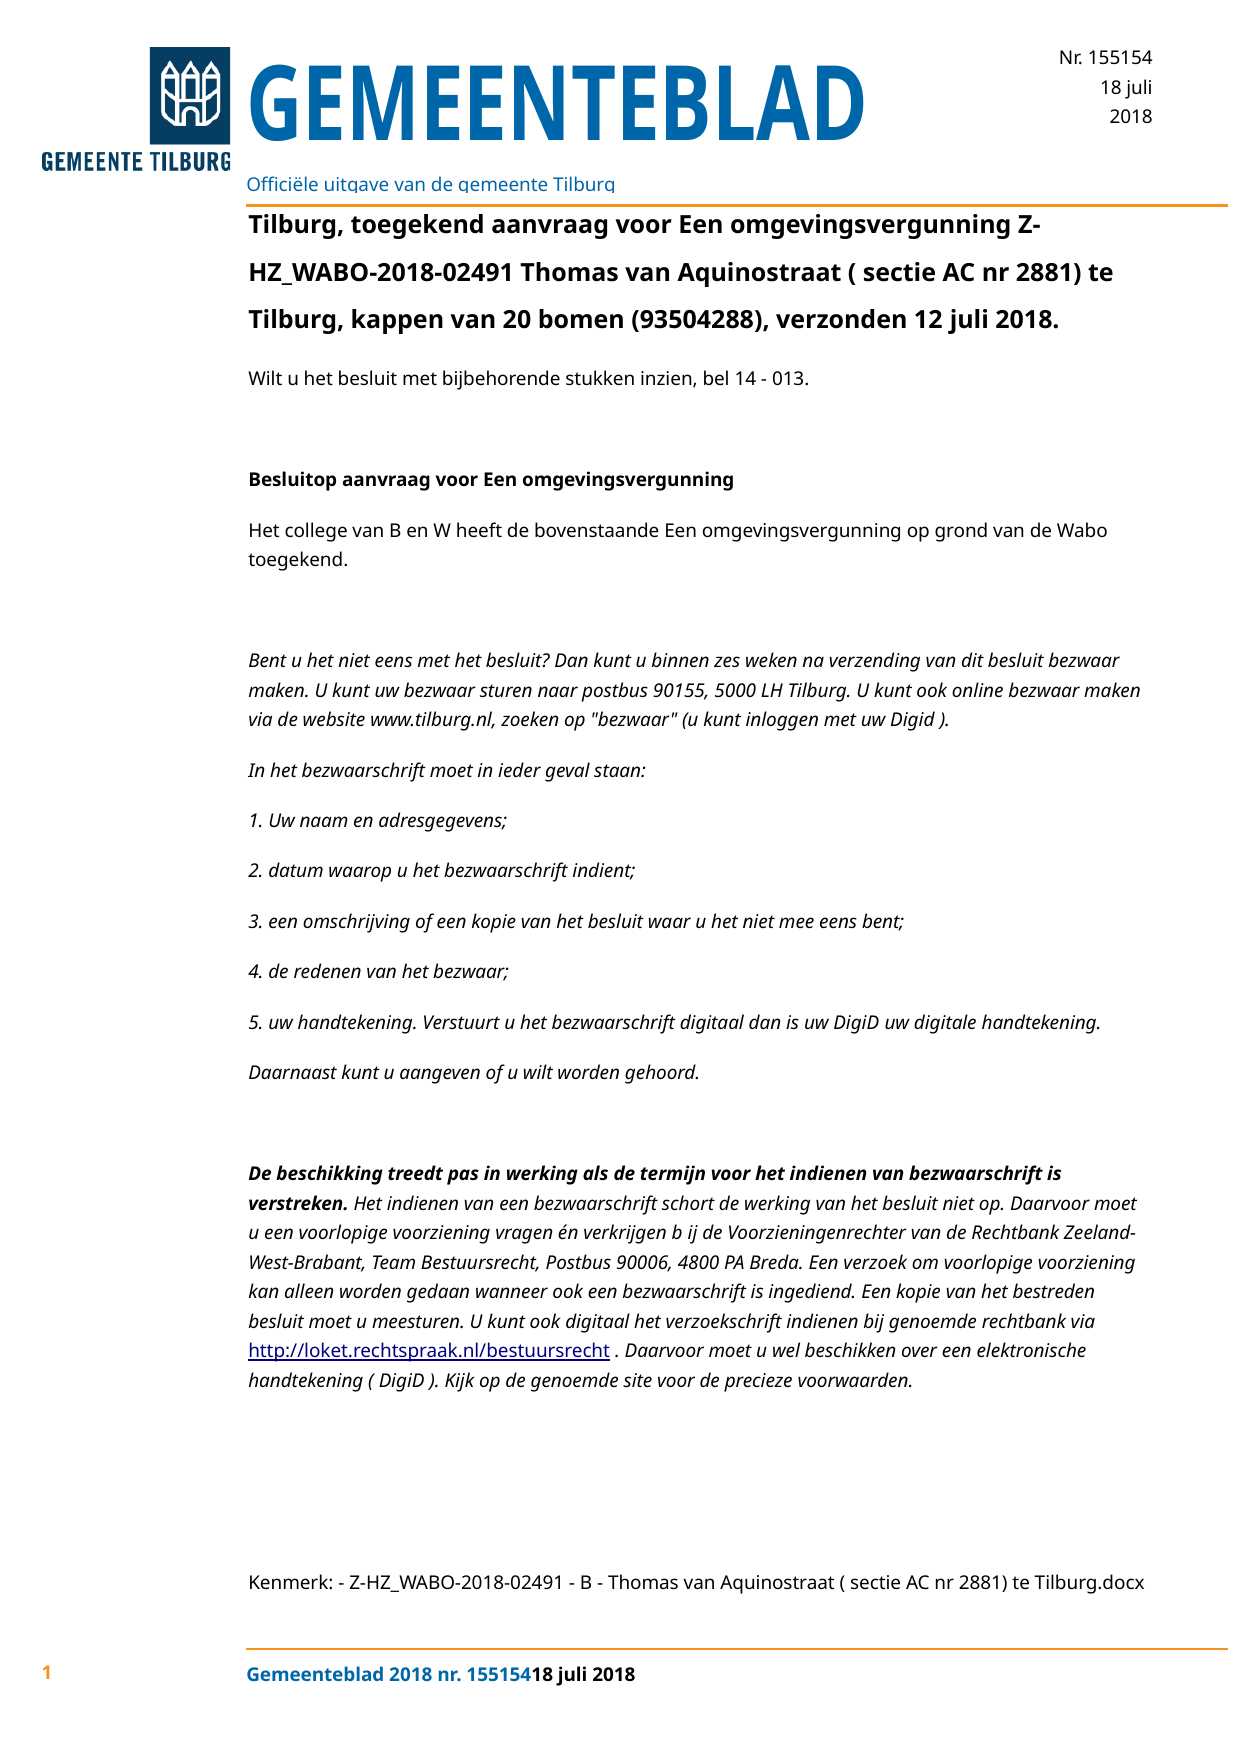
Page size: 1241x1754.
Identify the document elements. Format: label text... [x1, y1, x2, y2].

text Daarnaast kunt u aangeven of u wilt worden gehoord. [248, 1059, 1152, 1085]
text Wilt u het besluit met bijbehorende stukken inzien, bel 14 - 013. [248, 366, 1152, 391]
text 3. een omschrijving of een kopie van het besluit waar u het niet mee eens bent; [248, 908, 1152, 934]
text In het bezwaarschrift moet in ieder geval staan: [248, 757, 1152, 782]
text Tilburg, toegekend aanvraag voor Een omgevingsvergunning Z-HZ_WABO-2018-02491 Thomas van Aquinostraat ( sectie AC nr 2881) te Tilburg, kappen van 20 bomen (93504288), verzonden 12 juli 2018. [248, 207, 1152, 336]
text Besluitop aanvraag voor Een omgevingsvergunning [248, 466, 1152, 492]
text Kenmerk: - Z-HZ_WABO-2018-02491 - B - Thomas van Aquinostraat ( sectie AC nr 2881) te Tilburg.docx [248, 1569, 1152, 1594]
picture [41, 47, 231, 172]
text De beschikking treedt pas in werking als de termijn voor het indienen van bezwaarschrift is verstreken. Het indienen van een bezwaarschrift schort de werking van het besluit niet op. Daarvoor moet u een voorlopige voorziening vragen én verkrijgen b ij de Voorzieningenrechter van de Rechtbank Zeeland-West-Brabant, Team Bestuursrecht, Postbus 90006, 4800 PA Breda. Een verzoek om voorlopige voorziening kan alleen worden gedaan wanneer ook een bezwaarschrift is ingediend. Een kopie van het bestreden besluit moet u meesturen. U kunt ook digitaal het verzoekschrift indienen bij genoemde rechtbank via http://loket.rechtspraak.nl/bestuursrecht . Daarvoor moet u wel beschikken over een elektronische handtekening ( DigiD ). Kijk op de genoemde site voor de precieze voorwaarden. [248, 1160, 1152, 1393]
text 2. datum waarop u het bezwaarschrift indient; [248, 858, 1152, 883]
text Het college van B en W heeft de bovenstaande Een omgevingsvergunning op grond van de Wabo toegekend. [248, 517, 1152, 572]
text 5. uw handtekening. Verstuurt u het bezwaarschrift digitaal dan is uw DigiD uw digitale handtekening. [248, 1009, 1152, 1034]
text 1. Uw naam en adresgegevens; [248, 807, 1152, 833]
text 4. de redenen van het bezwaar; [248, 958, 1152, 984]
text Bent u het niet eens met het besluit? Dan kunt u binnen zes weken na verzending van dit besluit bezwaar maken. U kunt uw bezwaar sturen naar postbus 90155, 5000 LH Tilburg. U kunt ook online bezwaar maken via de website www.tilburg.nl, zoeken op "bezwaar" (u kunt inloggen met uw Digid ). [248, 647, 1152, 732]
